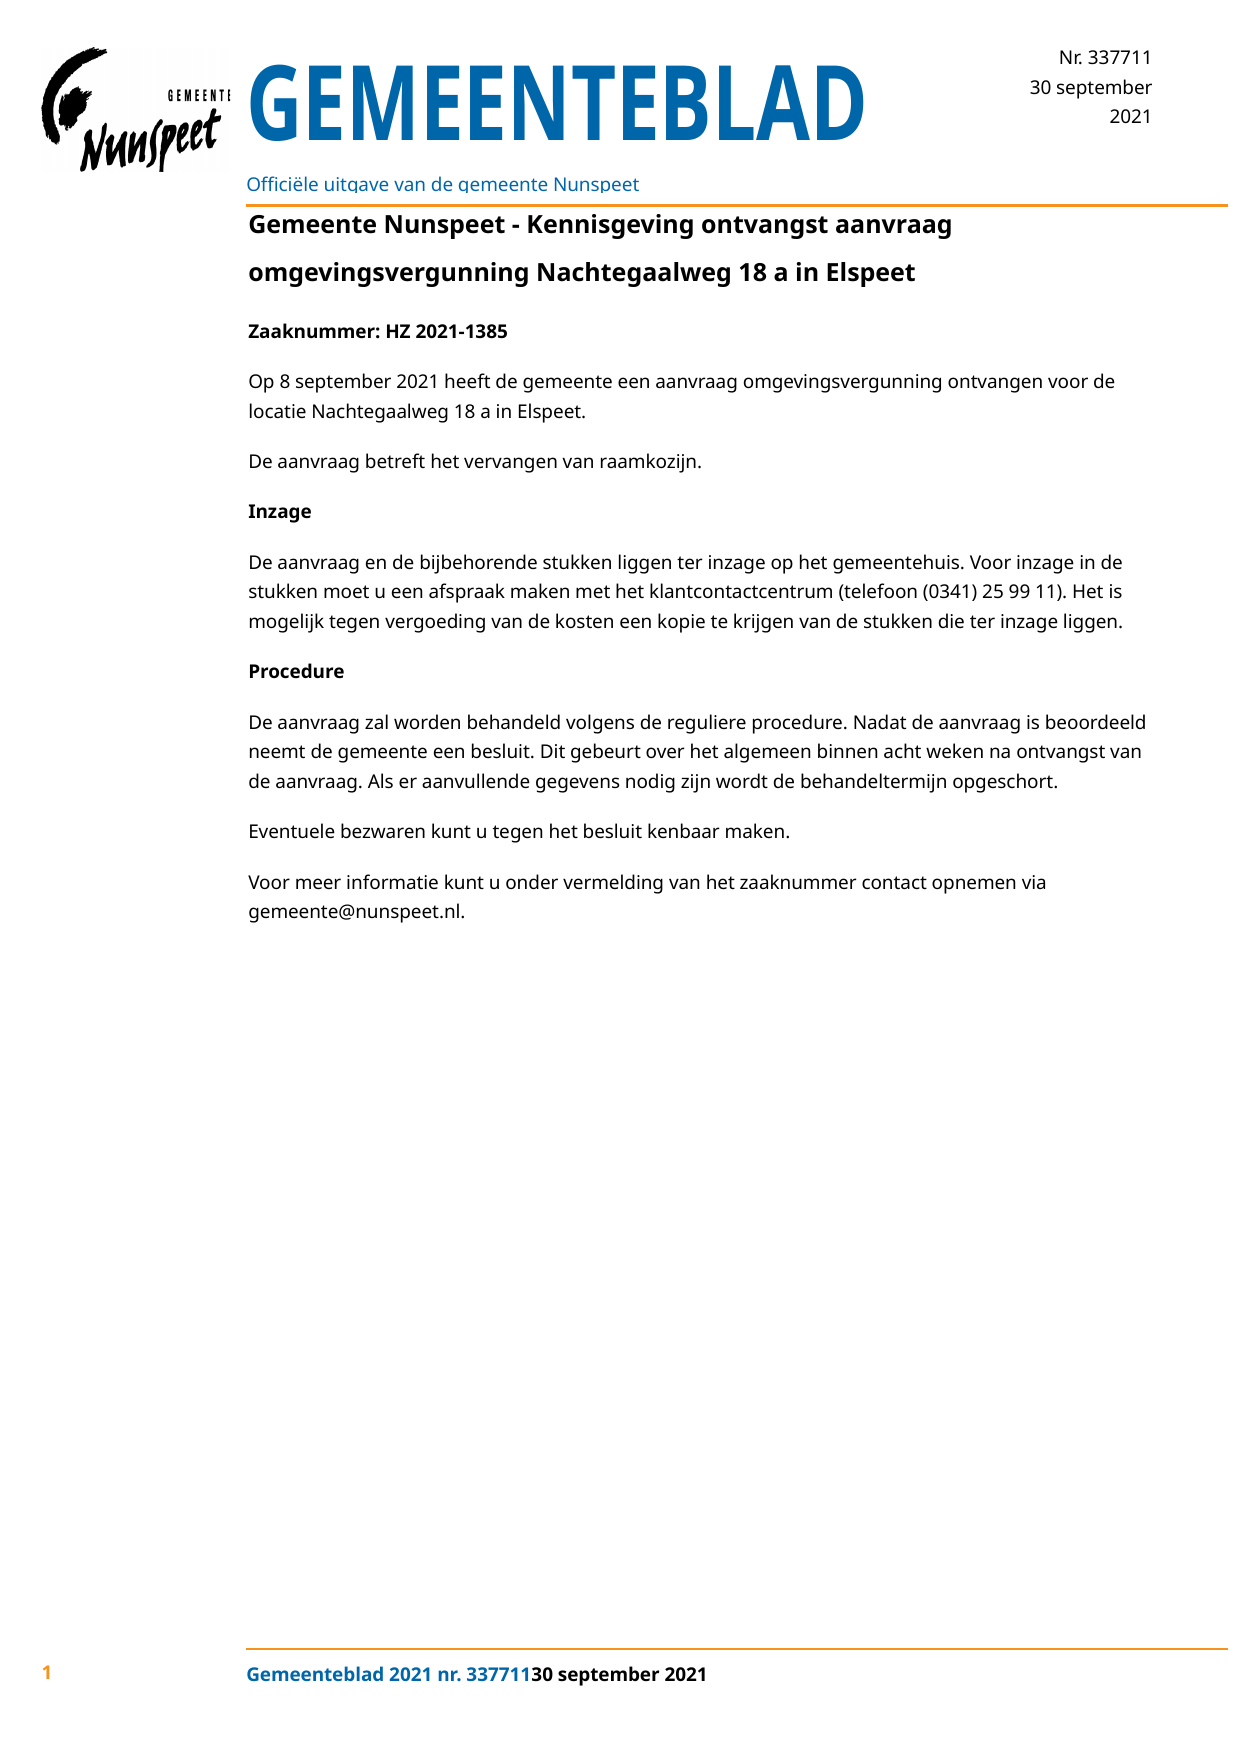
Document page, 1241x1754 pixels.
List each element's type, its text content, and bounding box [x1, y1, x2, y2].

text Op 8 september 2021 heeft de gemeente een aanvraag omgevingsvergunning ontvangen voor de locatie Nachtegaalweg 18 a in Elspeet. [248, 368, 1152, 424]
text Procedure [248, 659, 1152, 684]
text Voor meer informatie kunt u onder vermelding van het zaaknummer contact opnemen via gemeente@nunspeet.nl. [248, 869, 1152, 924]
picture [41, 47, 231, 172]
text De aanvraag zal worden behandeld volgens de reguliere procedure. Nadat de aanvraag is beoordeeld neemt de gemeente een besluit. Dit gebeurt over het algemeen binnen acht weken na ontvangst van de aanvraag. Als er aanvullende gegevens nodig zijn wordt de behandeltermijn opgeschort. [248, 709, 1152, 794]
text De aanvraag en de bijbehorende stukken liggen ter inzage op het gemeentehuis. Voor inzage in de stukken moet u een afspraak maken met het klantcontactcentrum (telefoon (0341) 25 99 11). Het is mogelijk tegen vergoeding van de kosten een kopie te krijgen van de stukken die ter inzage liggen. [248, 549, 1152, 634]
text Zaaknummer: HZ 2021-1385 [248, 318, 1152, 344]
text Gemeente Nunspeet - Kennisgeving ontvangst aanvraag omgevingsvergunning Nachtegaalweg 18 a in Elspeet [248, 207, 1152, 288]
text De aanvraag betreft het vervangen van raamkozijn. [248, 448, 1152, 474]
text Inzage [248, 499, 1152, 524]
text Eventuele bezwaren kunt u tegen het besluit kenbaar maken. [248, 819, 1152, 844]
